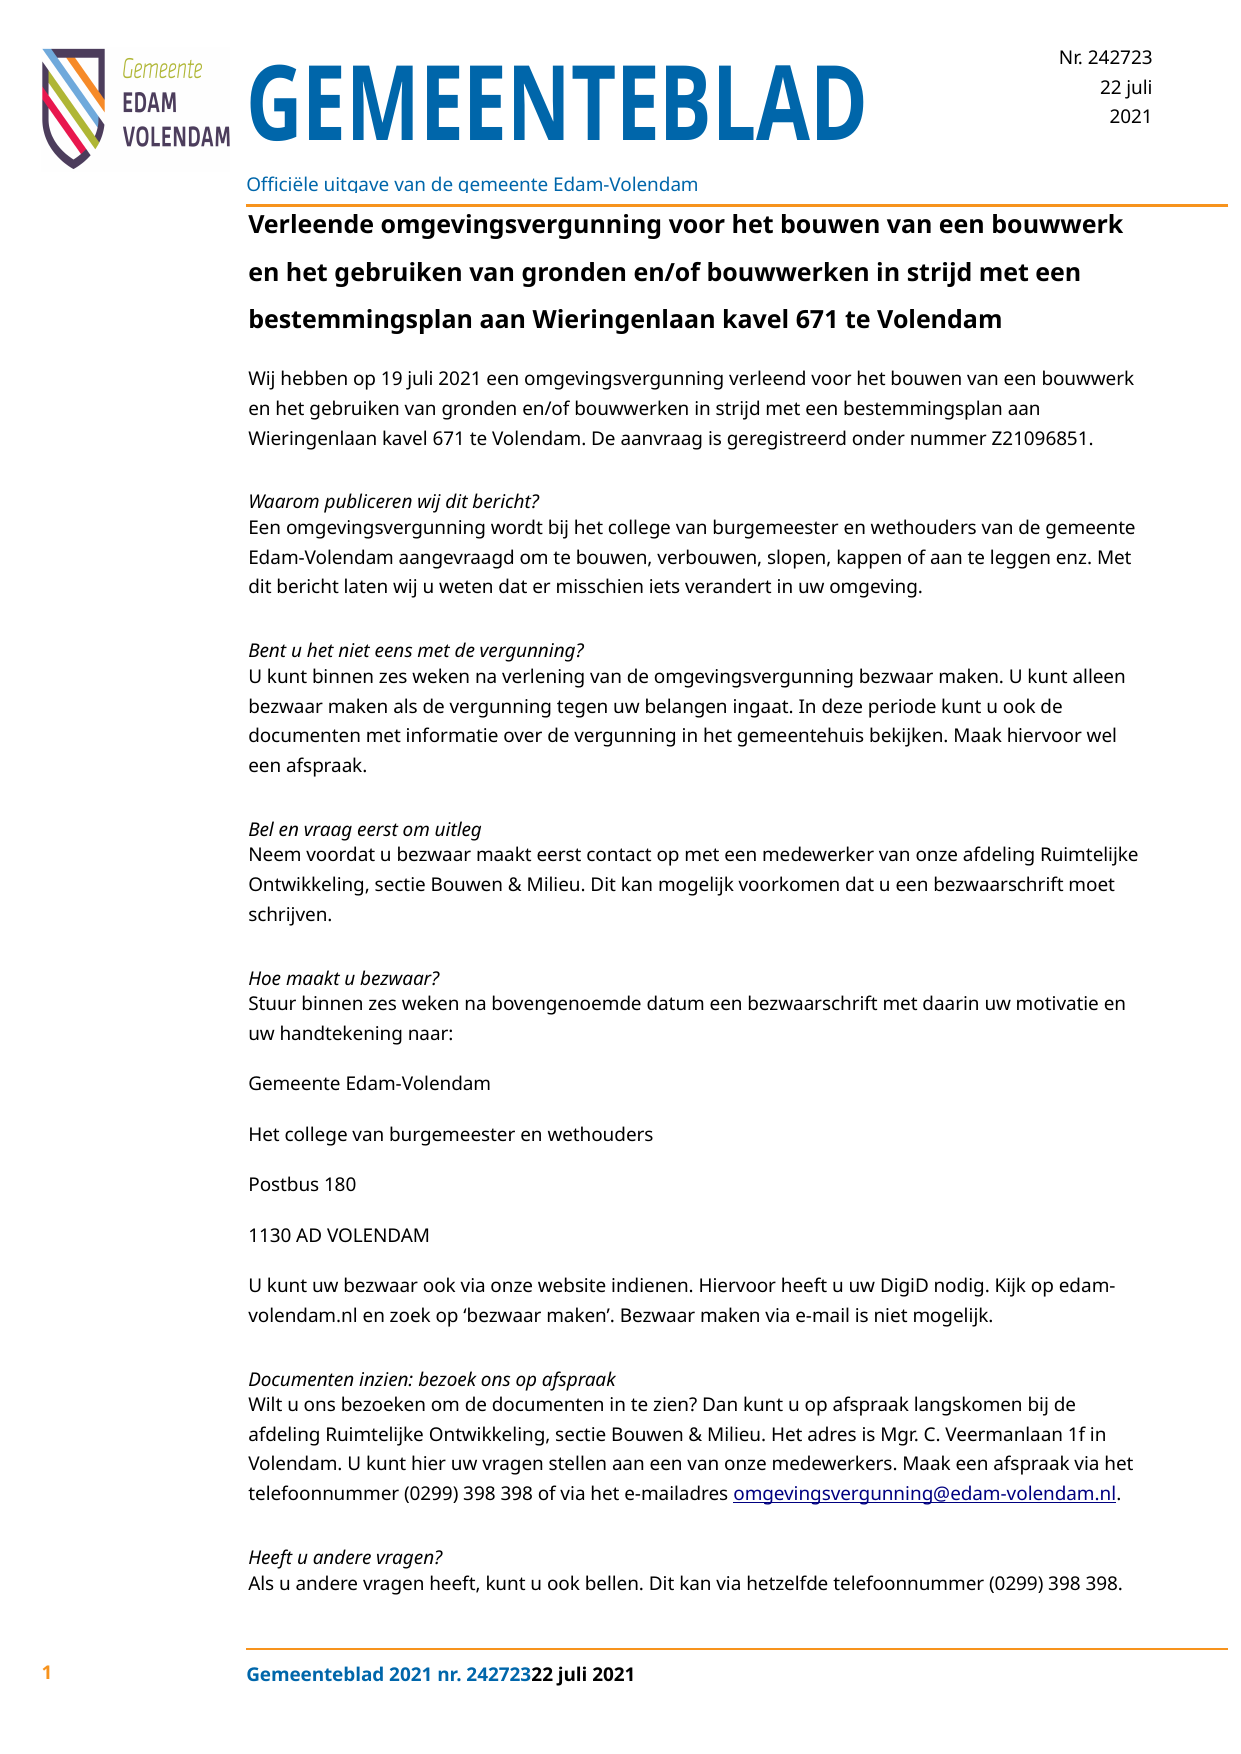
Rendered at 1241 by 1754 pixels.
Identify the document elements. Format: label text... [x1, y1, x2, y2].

picture [41, 47, 231, 172]
text Als u andere vragen heeft, kunt u ook bellen. Dit kan via hetzelfde telefoonnummer (0299) 398 398. [248, 1570, 1152, 1596]
text U kunt uw bezwaar ook via onze website indienen. Hiervoor heeft u uw DigiD nodig. Kijk op edam-volendam.nl en zoek op ‘bezwaar maken’. Bezwaar maken via e-mail is niet mogelijk. [248, 1272, 1152, 1327]
text Bel en vraag eerst om uitleg [248, 816, 1152, 842]
text Postbus 180 [248, 1171, 1152, 1197]
text Het college van burgemeester en wethouders [248, 1121, 1152, 1147]
text Neem voordat u bezwaar maakt eerst contact op met een medewerker van onze afdeling Ruimtelijke Ontwikkeling, sectie Bouwen & Milieu. Dit kan mogelijk voorkomen dat u een bezwaarschrift moet schrijven. [248, 842, 1152, 927]
text Wij hebben op 19 juli 2021 een omgevingsvergunning verleend voor het bouwen van een bouwwerk en het gebruiken van gronden en/of bouwwerken in strijd met een bestemmingsplan aan Wieringenlaan kavel 671 te Volendam. De aanvraag is geregistreerd onder nummer Z21096851. [248, 366, 1152, 450]
text Verleende omgevingsvergunning voor het bouwen van een bouwwerk en het gebruiken van gronden en/of bouwwerken in strijd met een bestemmingsplan aan Wieringenlaan kavel 671 te Volendam [248, 207, 1152, 336]
text Heeft u andere vragen? [248, 1544, 1152, 1570]
text 1130 AD VOLENDAM [248, 1222, 1152, 1247]
text Een omgevingsvergunning wordt bij het college van burgemeester en wethouders van de gemeente Edam-Volendam aangevraagd om te bouwen, verbouwen, slopen, kappen of aan te leggen enz. Met dit bericht laten wij u weten dat er misschien iets verandert in uw omgeving. [248, 514, 1152, 599]
text Documenten inzien: bezoek ons op afspraak [248, 1366, 1152, 1391]
text Hoe maakt u bezwaar? [248, 965, 1152, 991]
text Wilt u ons bezoeken om de documenten in te zien? Dan kunt u op afspraak langskomen bij de afdeling Ruimtelijke Ontwikkeling, sectie Bouwen & Milieu. Het adres is Mgr. C. Veermanlaan 1f in Volendam. U kunt hier uw vragen stellen aan een van onze medewerkers. Maak een afspraak via het telefoonnummer (0299) 398 398 of via het e-mailadres omgevingsvergunning@edam-volendam.nl. [248, 1391, 1152, 1506]
text U kunt binnen zes weken na verlening van de omgevingsvergunning bezwaar maken. U kunt alleen bezwaar maken als de vergunning tegen uw belangen ingaat. In deze periode kunt u ook de documenten met informatie over de vergunning in het gemeentehuis bekijken. Maak hiervoor wel een afspraak. [248, 663, 1152, 778]
text Bent u het niet eens met de vergunning? [248, 637, 1152, 663]
text Gemeente Edam-Volendam [248, 1071, 1152, 1096]
text Stuur binnen zes weken na bovengenoemde datum een bezwaarschrift met daarin uw motivatie en uw handtekening naar: [248, 991, 1152, 1046]
text Waarom publiceren wij dit bericht? [248, 489, 1152, 514]
